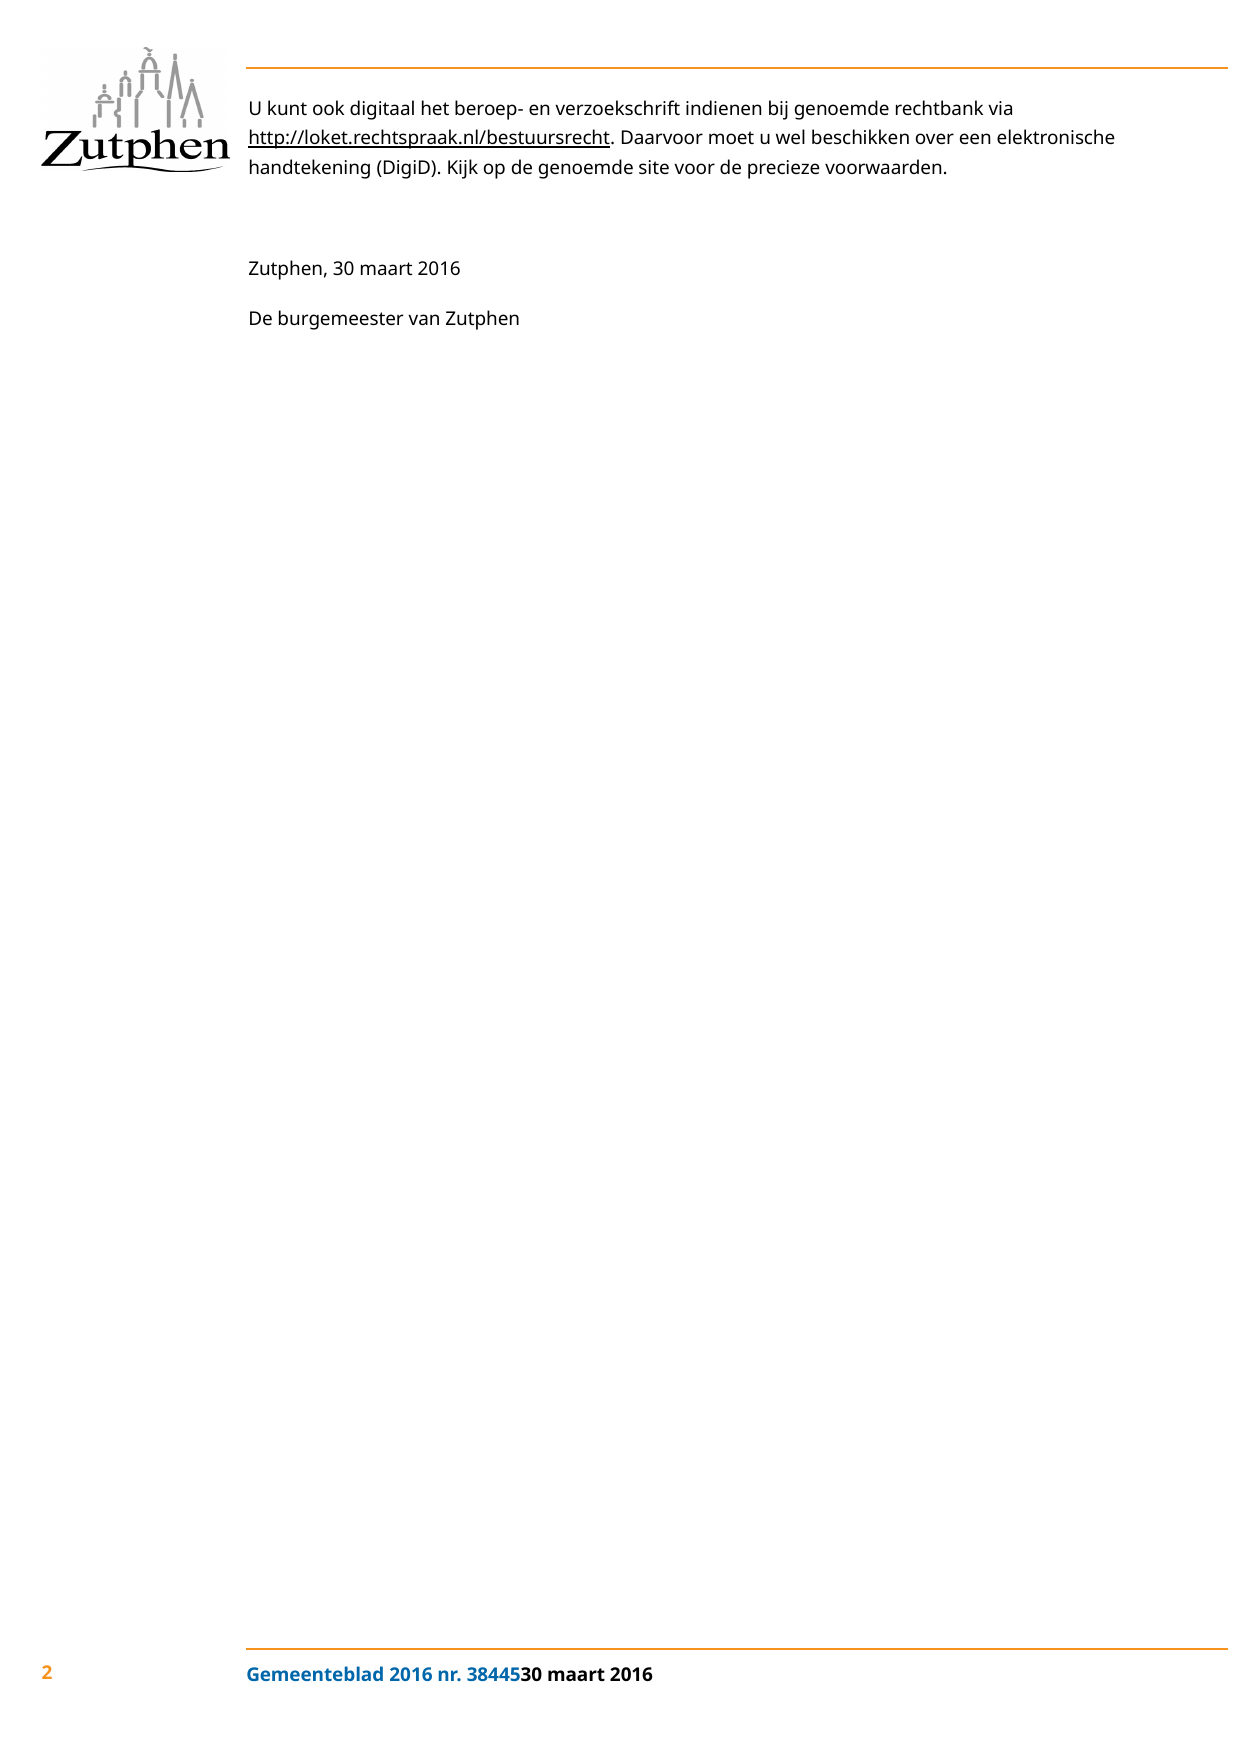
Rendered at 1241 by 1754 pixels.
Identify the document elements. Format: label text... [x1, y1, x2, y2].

text U kunt ook digitaal het beroep- en verzoekschrift indienen bij genoemde rechtbank via http://loket.rechtspraak.nl/bestuursrecht. Daarvoor moet u wel beschikken over een elektronische handtekening (DigiD). Kijk op de genoemde site voor de precieze voorwaarden. [248, 95, 1152, 180]
picture [41, 47, 231, 172]
text De burgemeester van Zutphen [248, 305, 1152, 331]
text Zutphen, 30 maart 2016 [248, 255, 1152, 281]
